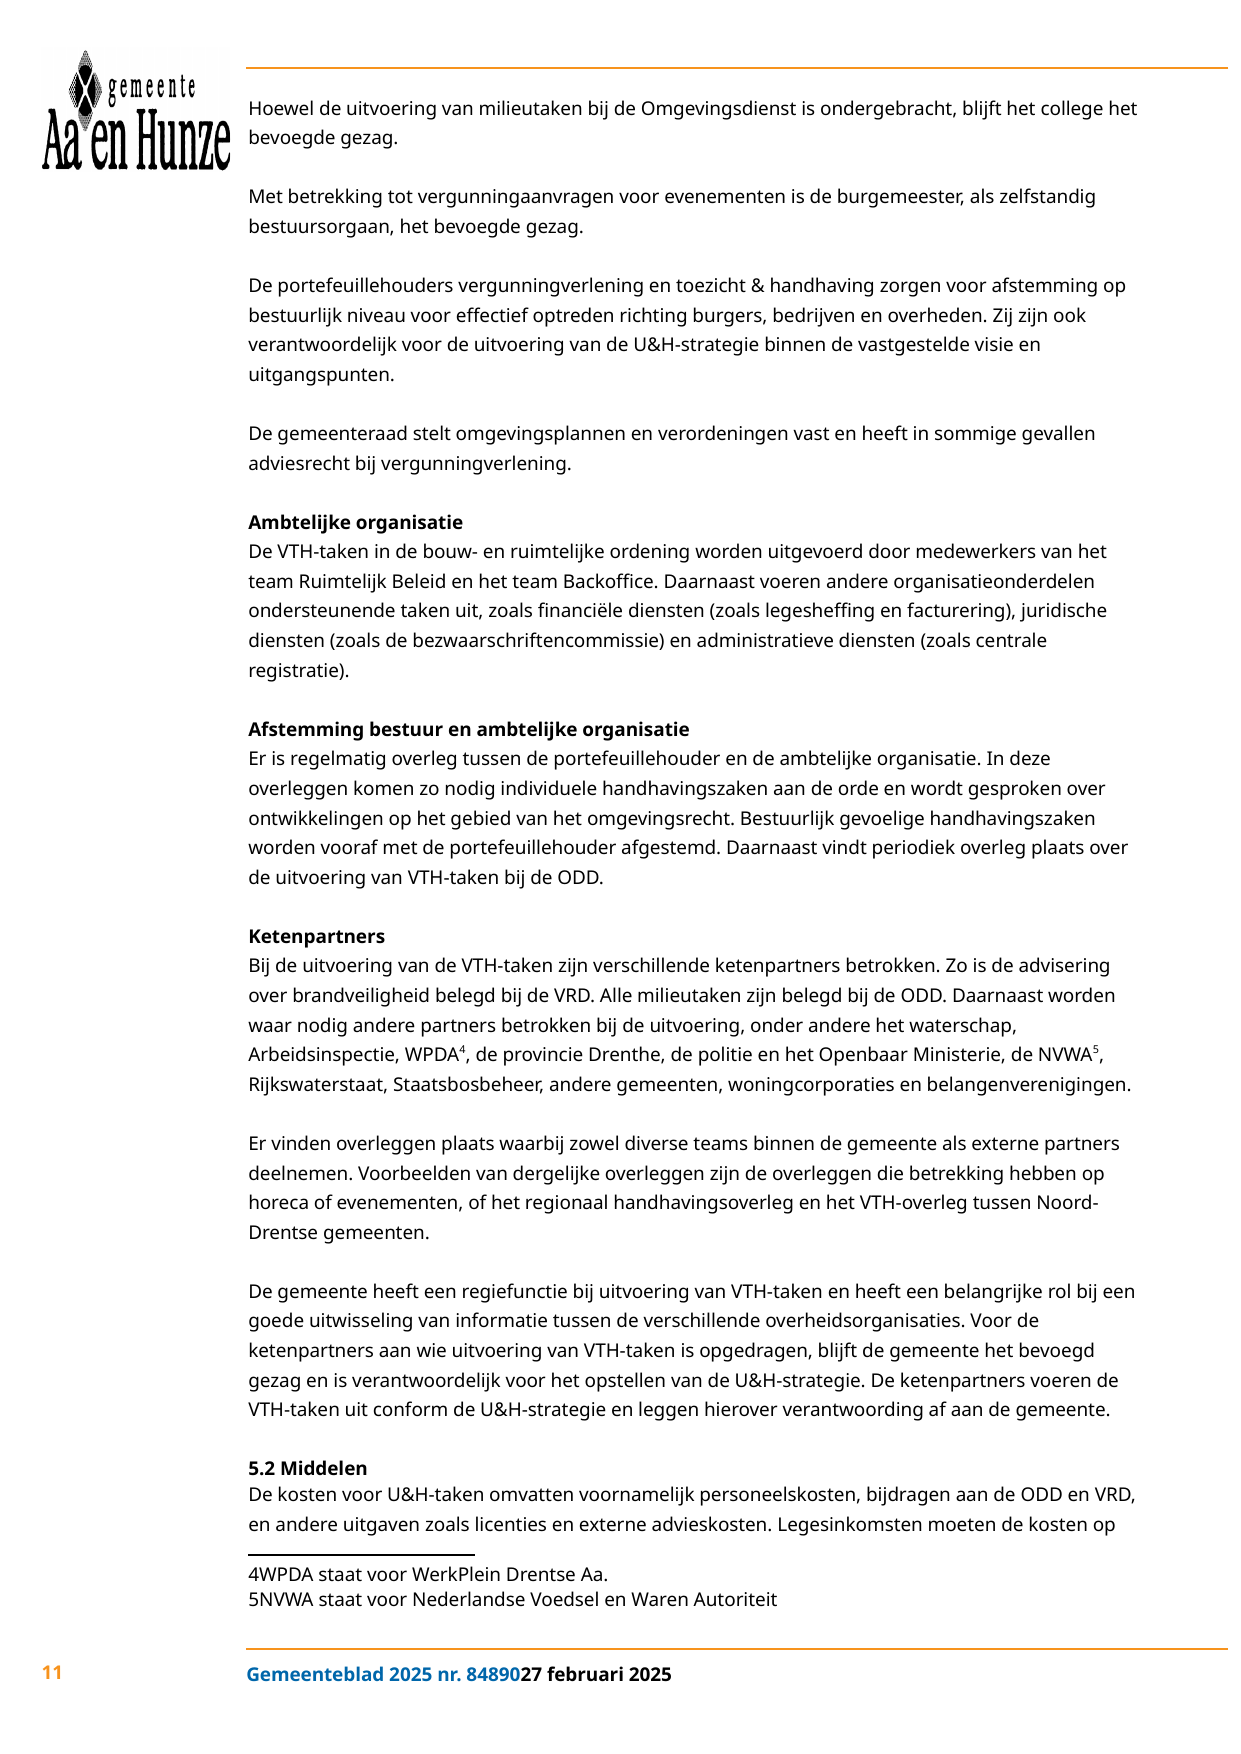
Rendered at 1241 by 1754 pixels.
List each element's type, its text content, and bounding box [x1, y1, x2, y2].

text NVWA staat voor Nederlandse Voedsel en Waren Autoriteit [248, 1586, 1152, 1612]
text Afstemming bestuur en ambtelijke organisatie [248, 716, 1152, 742]
text Hoewel de uitvoering van milieutaken bij de Omgevingsdienst is ondergebracht, blijft het college het bevoegde gezag. [248, 95, 1152, 150]
text Er vinden overleggen plaats waarbij zowel diverse teams binnen de gemeente als externe partners deelnemen. Voorbeelden van dergelijke overleggen zijn de overleggen die betrekking hebben op horeca of evenementen, of het regionaal handhavingsoverleg en het VTH-overleg tussen Noord-Drentse gemeenten. [248, 1130, 1152, 1245]
text Ambtelijke organisatie [248, 509, 1152, 535]
text De gemeente heeft een regiefunctie bij uitvoering van VTH-taken en heeft een belangrijke rol bij een goede uitwisseling van informatie tussen de verschillende overheidsorganisaties. Voor de ketenpartners aan wie uitvoering van VTH-taken is opgedragen, blijft de gemeente het bevoegd gezag en is verantwoordelijk voor het opstellen van de U&H-strategie. De ketenpartners voeren de VTH-taken uit conform de U&H-strategie en leggen hierover verantwoording af aan de gemeente. [248, 1278, 1152, 1422]
text De VTH-taken in de bouw- en ruimtelijke ordening worden uitgevoerd door medewerkers van het team Ruimtelijk Beleid en het team Backoffice. Daarnaast voeren andere organisatieonderdelen ondersteunende taken uit, zoals financiële diensten (zoals legesheffing en facturering), juridische diensten (zoals de bezwaarschriftencommissie) en administratieve diensten (zoals centrale registratie). [248, 538, 1152, 683]
text Met betrekking tot vergunningaanvragen voor evenementen is de burgemeester, als zelfstandig bestuursorgaan, het bevoegde gezag. [248, 183, 1152, 239]
text Er is regelmatig overleg tussen de portefeuillehouder en de ambtelijke organisatie. In deze overleggen komen zo nodig individuele handhavingszaken aan de orde en wordt gesproken over ontwikkelingen op het gebied van het omgevingsrecht. Bestuurlijk gevoelige handhavingszaken worden vooraf met de portefeuillehouder afgestemd. Daarnaast vindt periodiek overleg plaats over de uitvoering van VTH-taken bij de ODD. [248, 746, 1152, 890]
text De gemeenteraad stelt omgevingsplannen en verordeningen vast en heeft in sommige gevallen adviesrecht bij vergunningverlening. [248, 420, 1152, 476]
text WPDA staat voor WerkPlein Drentse Aa. [248, 1561, 1152, 1586]
text 5.2 Middelen [248, 1456, 1152, 1481]
picture [41, 47, 231, 172]
text Bij de uitvoering van de VTH-taken zijn verschillende ketenpartners betrokken. Zo is de advisering over brandveiligheid belegd bij de VRD. Alle milieutaken zijn belegd bij de ODD. Daarnaast worden waar nodig andere partners betrokken bij de uitvoering, onder andere het waterschap, Arbeidsinspectie, WPDA, de provincie Drenthe, de politie en het Openbaar Ministerie, de NVWA, Rijkswaterstaat, Staatsbosbeheer, andere gemeenten, woningcorporaties en belangenverenigingen. [248, 953, 1152, 1097]
text Ketenpartners [248, 923, 1152, 949]
text De portefeuillehouders vergunningverlening en toezicht & handhaving zorgen voor afstemming op bestuurlijk niveau voor effectief optreden richting burgers, bedrijven en overheden. Zij zijn ook verantwoordelijk voor de uitvoering van de U&H-strategie binnen de vastgestelde visie en uitgangspunten. [248, 272, 1152, 387]
text De kosten voor U&H-taken omvatten voornamelijk personeelskosten, bijdragen aan de ODD en VRD, en andere uitgaven zoals licenties en externe advieskosten. Legesinkomsten moeten de kosten op [248, 1481, 1152, 1537]
